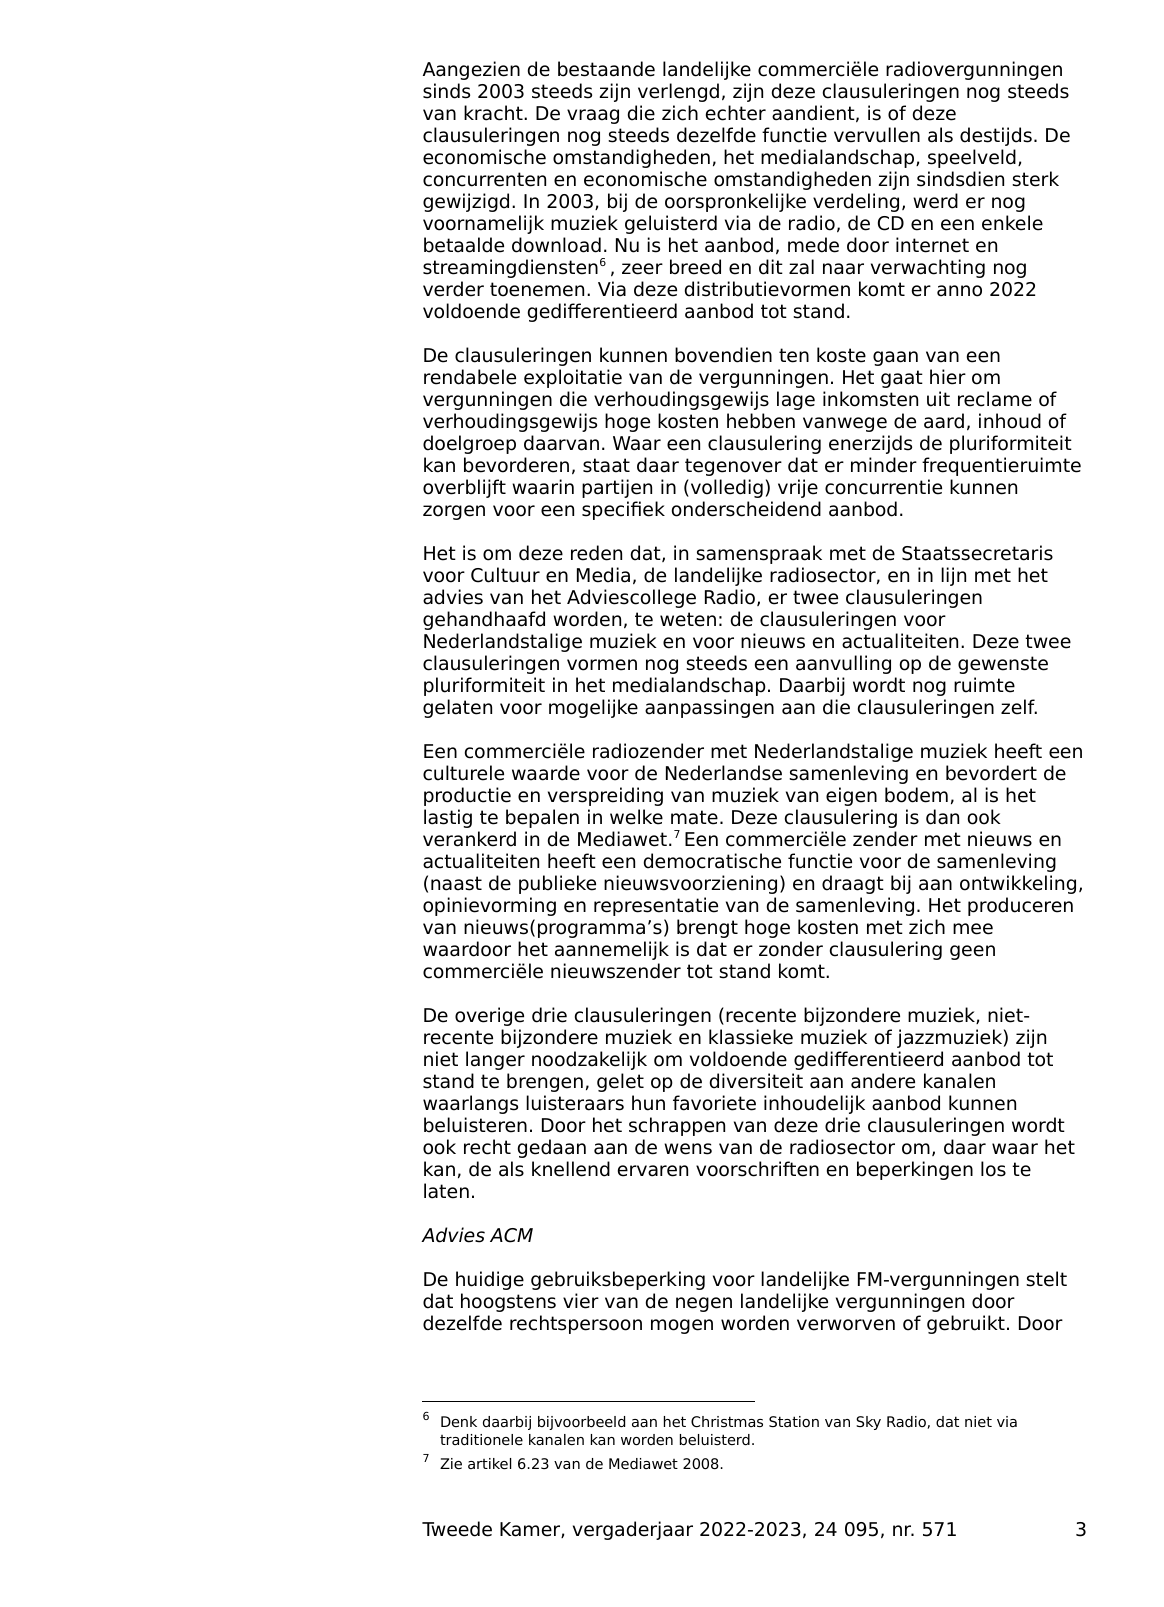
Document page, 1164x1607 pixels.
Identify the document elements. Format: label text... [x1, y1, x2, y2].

subtitle Advies ACM [422, 1225, 1087, 1247]
text Denk daarbij bijvoorbeeld aan het Christmas Station van Sky Radio, dat niet via traditionele kanalen kan worden beluisterd. [422, 1410, 1087, 1449]
text Aangezien de bestaande landelijke commerciële radiovergunningen sinds 2003 steeds zijn verlengd, zijn deze clausuleringen nog steeds van kracht. De vraag die zich echter aandient, is of deze clausuleringen nog steeds dezelfde functie vervullen als destijds. De economische omstandigheden, het medialandschap, speelveld, concurrenten en economische omstandigheden zijn sindsdien sterk gewijzigd. In 2003, bij de oorspronkelijke verdeling, werd er nog voornamelijk muziek geluisterd via de radio, de CD en een enkele betaalde download. Nu is het aanbod, mede door internet en streamingdiensten, zeer breed en dit zal naar verwachting nog verder toenemen. Via deze distributievormen komt er anno 2022 voldoende gedifferentieerd aanbod tot stand. [422, 59, 1087, 323]
text Zie artikel 6.23 van de Mediawet 2008. [422, 1452, 1087, 1474]
text Een commerciële radiozender met Nederlandstalige muziek heeft een culturele waarde voor de Nederlandse samenleving en bevordert de productie en verspreiding van muziek van eigen bodem, al is het lastig te bepalen in welke mate. Deze clausulering is dan ook verankerd in de Mediawet.Een commerciële zender met nieuws en actualiteiten heeft een democratische functie voor de samenleving (naast de publieke nieuwsvoorziening) en draagt bij aan ontwikkeling, opinievorming en representatie van de samenleving. Het produceren van nieuws(programma’s) brengt hoge kosten met zich mee waardoor het aannemelijk is dat er zonder clausulering geen commerciële nieuwszender tot stand komt. [422, 741, 1087, 983]
text De overige drie clausuleringen (recente bijzondere muziek, niet-recente bijzondere muziek en klassieke muziek of jazzmuziek) zijn niet langer noodzakelijk om voldoende gedifferentieerd aanbod tot stand te brengen, gelet op de diversiteit aan andere kanalen waarlangs luisteraars hun favoriete inhoudelijk aanbod kunnen beluisteren. Door het schrappen van deze drie clausuleringen wordt ook recht gedaan aan de wens van de radiosector om, daar waar het kan, de als knellend ervaren voorschriften en beperkingen los te laten. [422, 1005, 1087, 1203]
text De clausuleringen kunnen bovendien ten koste gaan van een rendabele exploitatie van de vergunningen. Het gaat hier om vergunningen die verhoudingsgewijs lage inkomsten uit reclame of verhoudingsgewijs hoge kosten hebben vanwege de aard, inhoud of doelgroep daarvan. Waar een clausulering enerzijds de pluriformiteit kan bevorderen, staat daar tegenover dat er minder frequentieruimte overblijft waarin partijen in (volledig) vrije concurrentie kunnen zorgen voor een specifiek onderscheidend aanbod. [422, 345, 1087, 521]
text De huidige gebruiksbeperking voor landelijke FM-vergunningen stelt dat hoogstens vier van de negen landelijke vergunningen door dezelfde rechtspersoon mogen worden verworven of gebruikt. Door [422, 1269, 1087, 1335]
text Het is om deze reden dat, in samenspraak met de Staatssecretaris voor Cultuur en Media, de landelijke radiosector, en in lijn met het advies van het Adviescollege Radio, er twee clausuleringen gehandhaafd worden, te weten: de clausuleringen voor Nederlandstalige muziek en voor nieuws en actualiteiten. Deze twee clausuleringen vormen nog steeds een aanvulling op de gewenste pluriformiteit in het medialandschap. Daarbij wordt nog ruimte gelaten voor mogelijke aanpassingen aan die clausuleringen zelf. [422, 543, 1087, 719]
